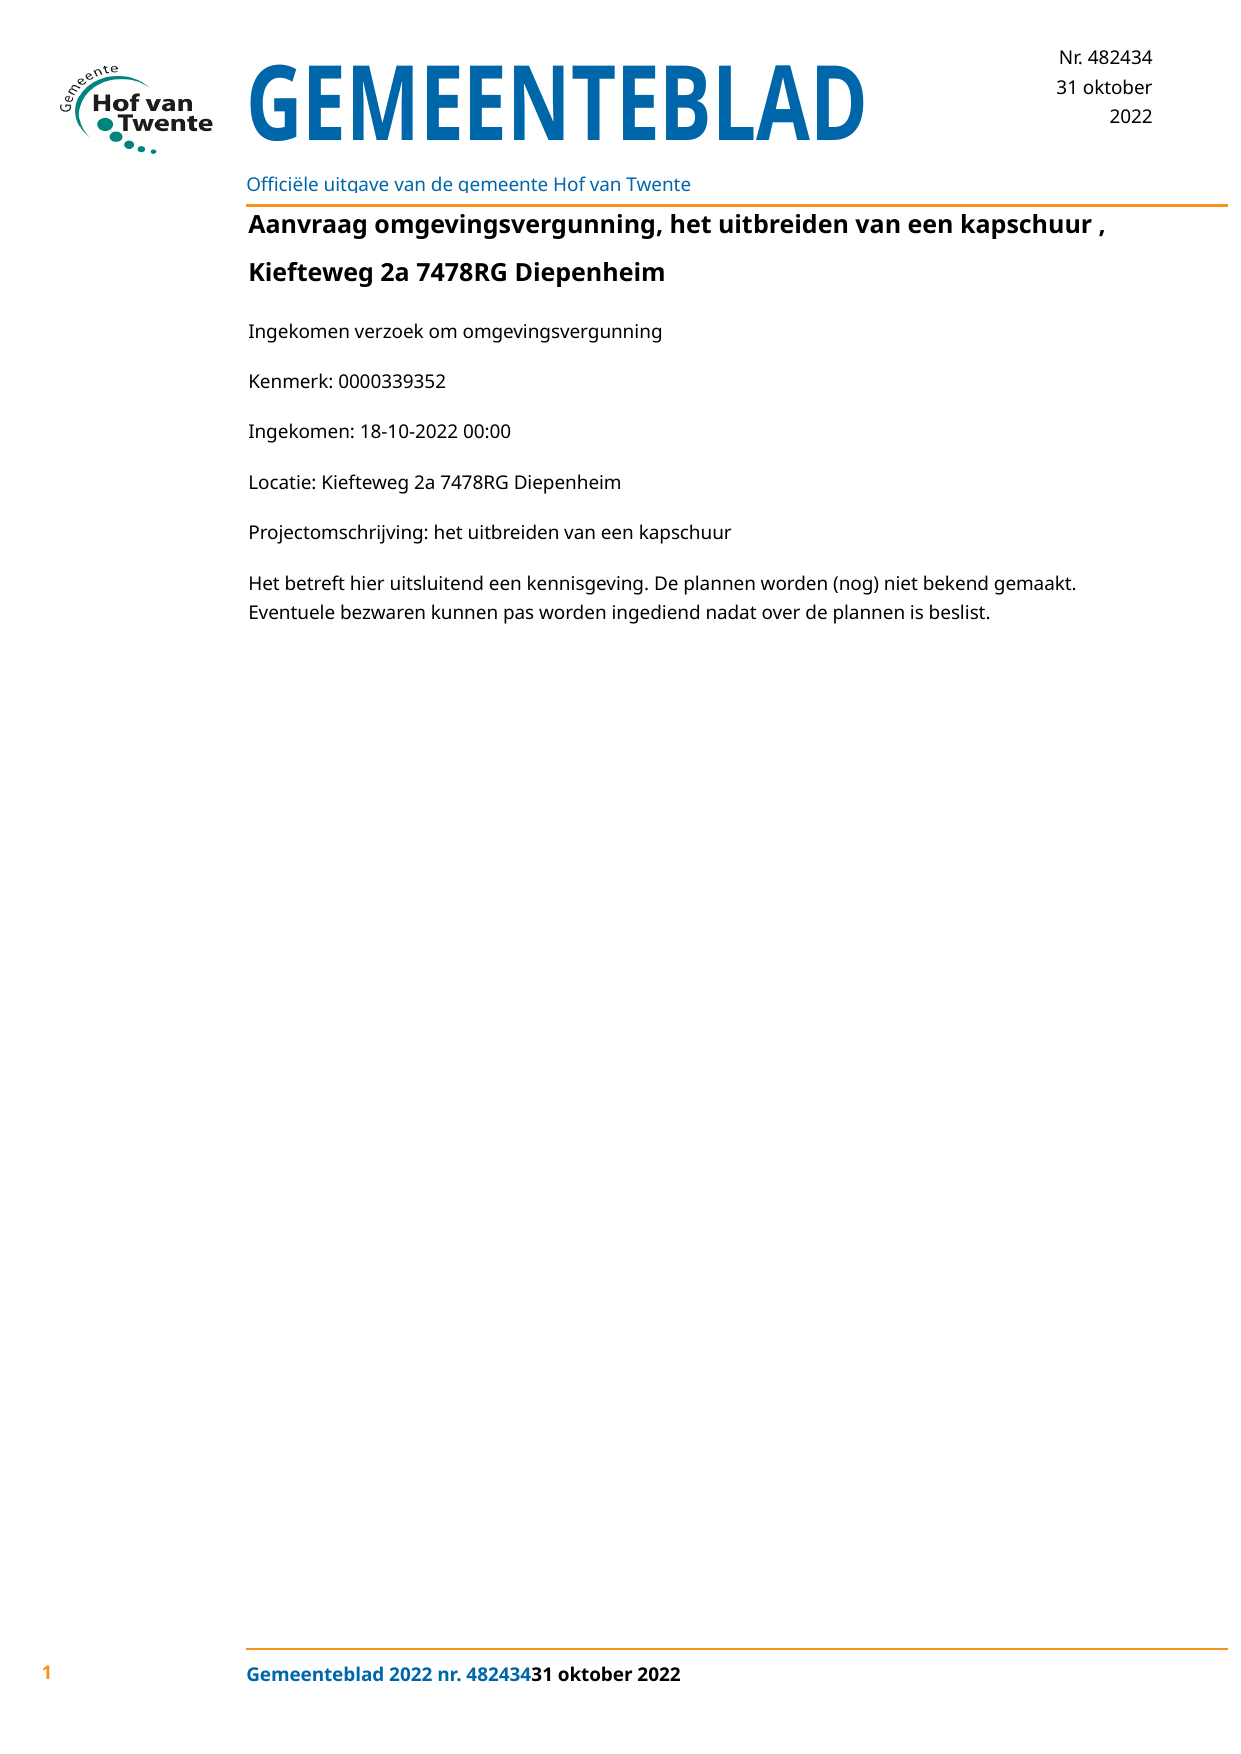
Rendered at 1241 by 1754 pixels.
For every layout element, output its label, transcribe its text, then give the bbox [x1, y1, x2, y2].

text Ingekomen: 18-10-2022 00:00 [248, 419, 1152, 444]
text Het betreft hier uitsluitend een kennisgeving. De plannen worden (nog) niet bekend gemaakt. Eventuele bezwaren kunnen pas worden ingediend nadat over de plannen is beslist. [248, 570, 1152, 625]
text Aanvraag omgevingsvergunning, het uitbreiden van een kapschuur , Kiefteweg 2a 7478RG Diepenheim [248, 207, 1152, 288]
text Locatie: Kiefteweg 2a 7478RG Diepenheim [248, 469, 1152, 495]
text Kenmerk: 0000339352 [248, 368, 1152, 394]
picture [41, 47, 231, 172]
text Ingekomen verzoek om omgevingsvergunning [248, 318, 1152, 344]
text Projectomschrijving: het uitbreiden van een kapschuur [248, 519, 1152, 545]
